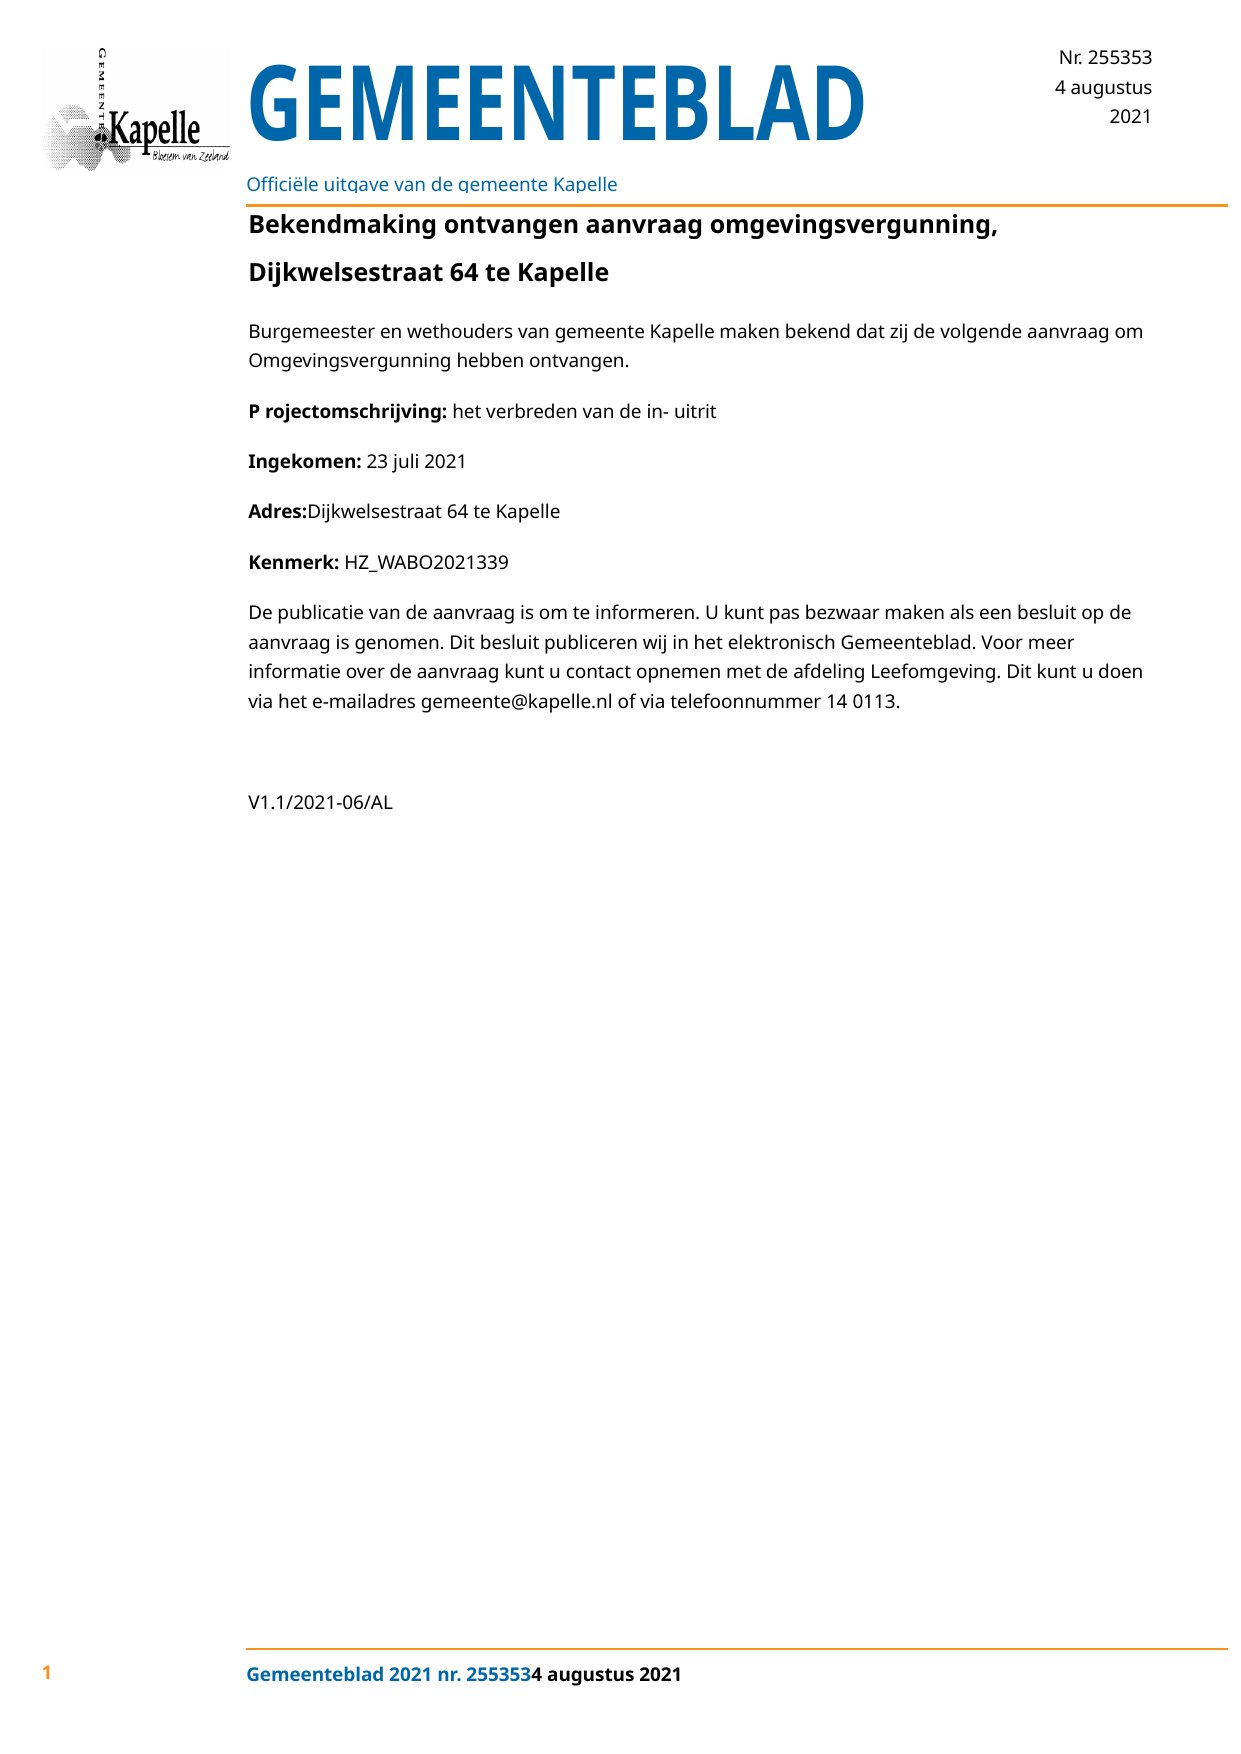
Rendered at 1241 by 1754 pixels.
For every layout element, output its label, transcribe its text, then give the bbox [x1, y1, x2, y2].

picture [41, 47, 231, 172]
text Bekendmaking ontvangen aanvraag omgevingsvergunning, Dijkwelsestraat 64 te Kapelle [248, 207, 1152, 288]
text P rojectomschrijving: het verbreden van de in- uitrit [248, 398, 1152, 424]
text Burgemeester en wethouders van gemeente Kapelle maken bekend dat zij de volgende aanvraag om Omgevingsvergunning hebben ontvangen. [248, 318, 1152, 373]
text V1.1/2021-06/AL [248, 789, 1152, 815]
text Kenmerk: HZ_WABO2021339 [248, 549, 1152, 575]
text Adres:Dijkwelsestraat 64 te Kapelle [248, 499, 1152, 524]
text De publicatie van de aanvraag is om te informeren. U kunt pas bezwaar maken als een besluit op de aanvraag is genomen. Dit besluit publiceren wij in het elektronisch Gemeenteblad. Voor meer informatie over de aanvraag kunt u contact opnemen met de afdeling Leefomgeving. Dit kunt u doen via het e-mailadres gemeente@kapelle.nl of via telefoonnummer 14 0113. [248, 599, 1152, 714]
text Ingekomen: 23 juli 2021 [248, 448, 1152, 474]
